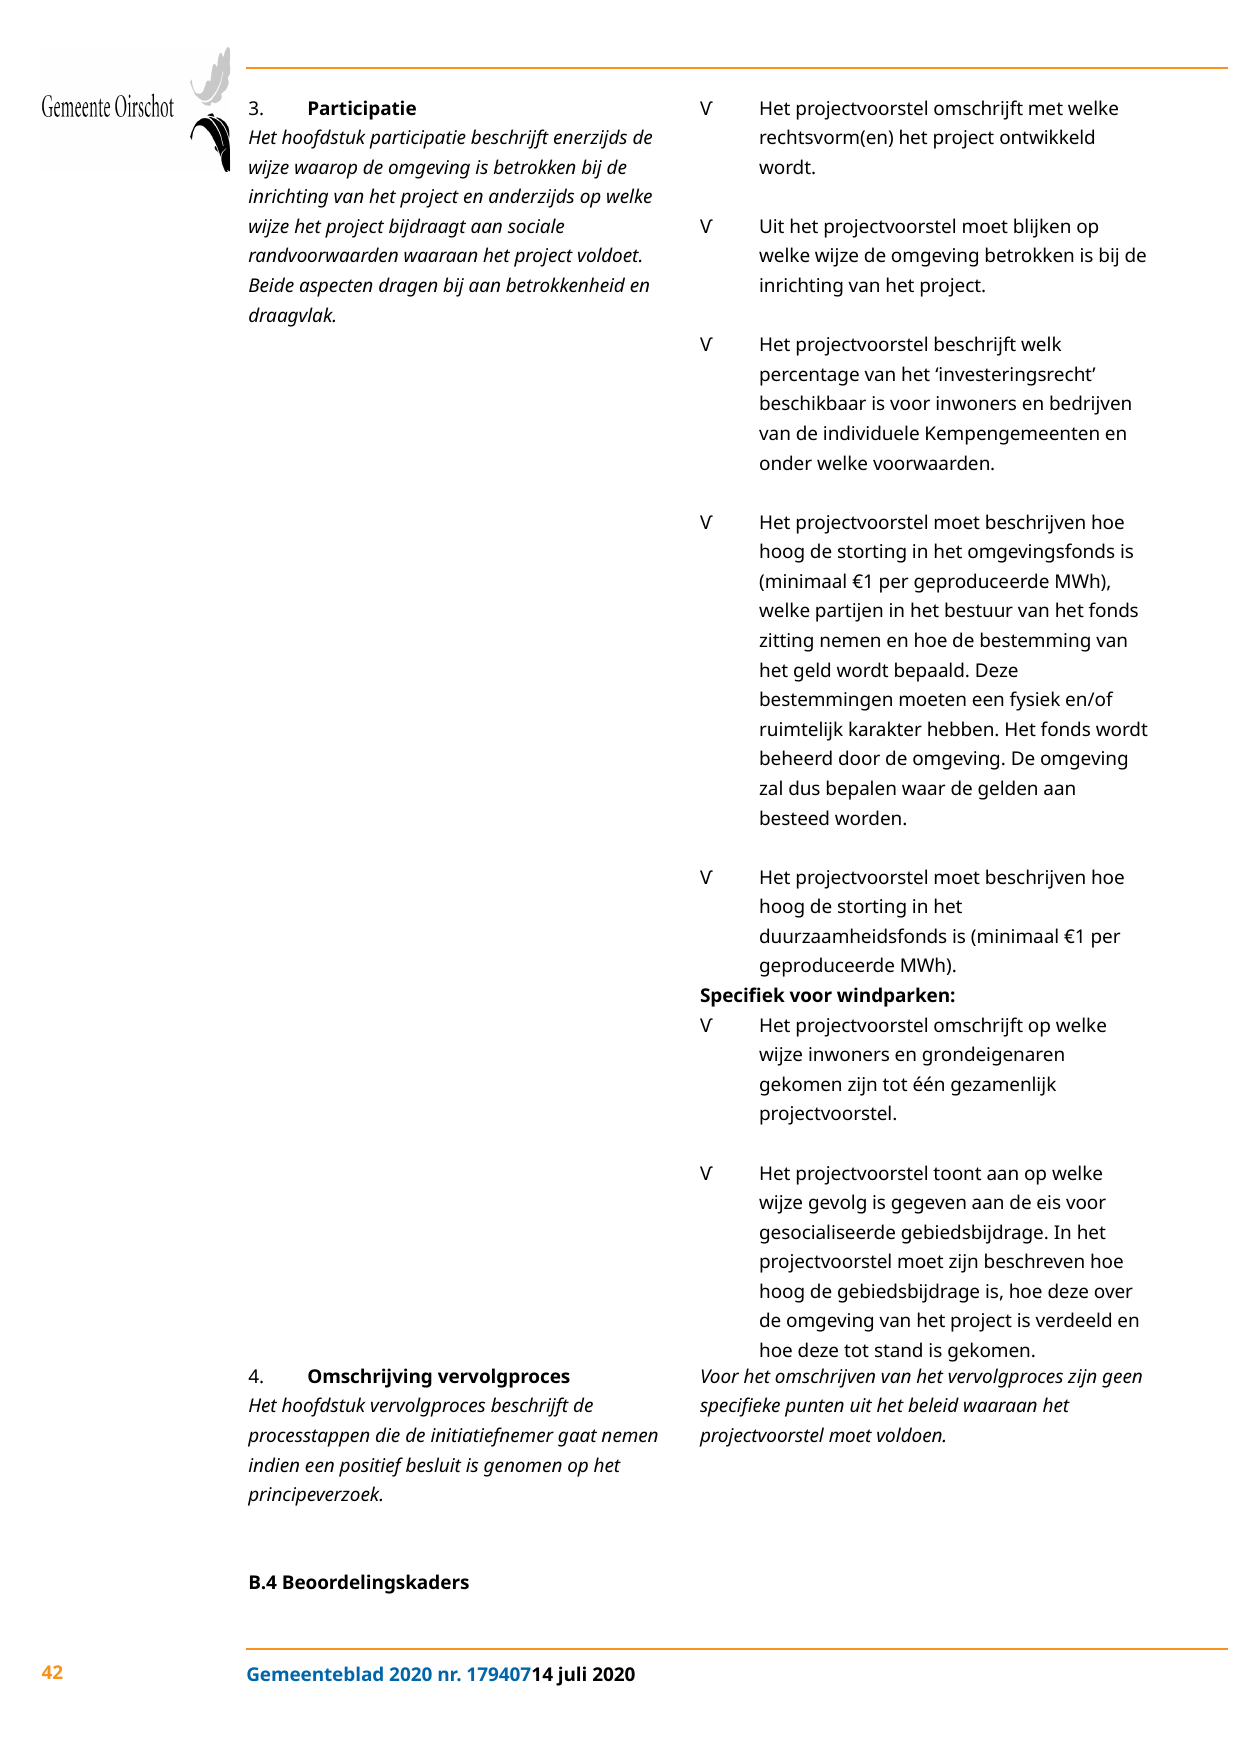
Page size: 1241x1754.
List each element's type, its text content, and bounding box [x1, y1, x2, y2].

table_cell Voor het omschrijven van het vervolgproces zijn geen specifieke punten uit het beleid waaraan het projectvoorstel moet voldoen. [700, 1363, 1152, 1507]
table_cell Het projectvoorstel omschrijft met welke rechtsvorm(en) het project ontwikkeld wordt. Uit het projectvoorstel moet blijken op welke wijze de omgeving betrokken is bij de inrichting van het project. Het projectvoorstel beschrijft welk percentage van het ‘investeringsrecht’ beschikbaar is voor inwoners en bedrijven van de individuele Kempengemeenten en onder welke voorwaarden. Het projectvoorstel moet beschrijven hoe hoog de storting in het omgevingsfonds is (minimaal €1 per geproduceerde MWh), welke partijen in het bestuur van het fonds zitting nemen en hoe de bestemming van het geld wordt bepaald. Deze bestemmingen moeten een fysiek en/of ruimtelijk karakter hebben. Het fonds wordt beheerd door de omgeving. De omgeving zal dus bepalen waar de gelden aan besteed worden. Het projectvoorstel moet beschrijven hoe hoog de storting in het duurzaamheidsfonds is (minimaal €1 per geproduceerde MWh). Specifiek voor windparken: Het projectvoorstel omschrijft op welke wijze inwoners en grondeigenaren gekomen zijn tot één gezamenlijk projectvoorstel. Het projectvoorstel toont aan op welke wijze gevolg is gegeven aan de eis voor gesocialiseerde gebiedsbijdrage. In het projectvoorstel moet zijn beschreven hoe hoog de gebiedsbijdrage is, hoe deze over de omgeving van het project is verdeeld en hoe deze tot stand is gekomen. [700, 95, 1152, 1363]
picture [41, 47, 231, 172]
text B.4 Beoordelingskaders [248, 1569, 1152, 1595]
table_cell Omschrijving vervolgproces Het hoofdstuk vervolgproces beschrijft de processtappen die de initiatiefnemer gaat nemen indien een positief besluit is genomen op het principeverzoek. [248, 1363, 700, 1507]
table_cell Participatie Het hoofdstuk participatie beschrijft enerzijds de wijze waarop de omgeving is betrokken bij de inrichting van het project en anderzijds op welke wijze het project bijdraagt aan sociale randvoorwaarden waaraan het project voldoet. Beide aspecten dragen bij aan betrokkenheid en draagvlak. [248, 95, 700, 1363]
